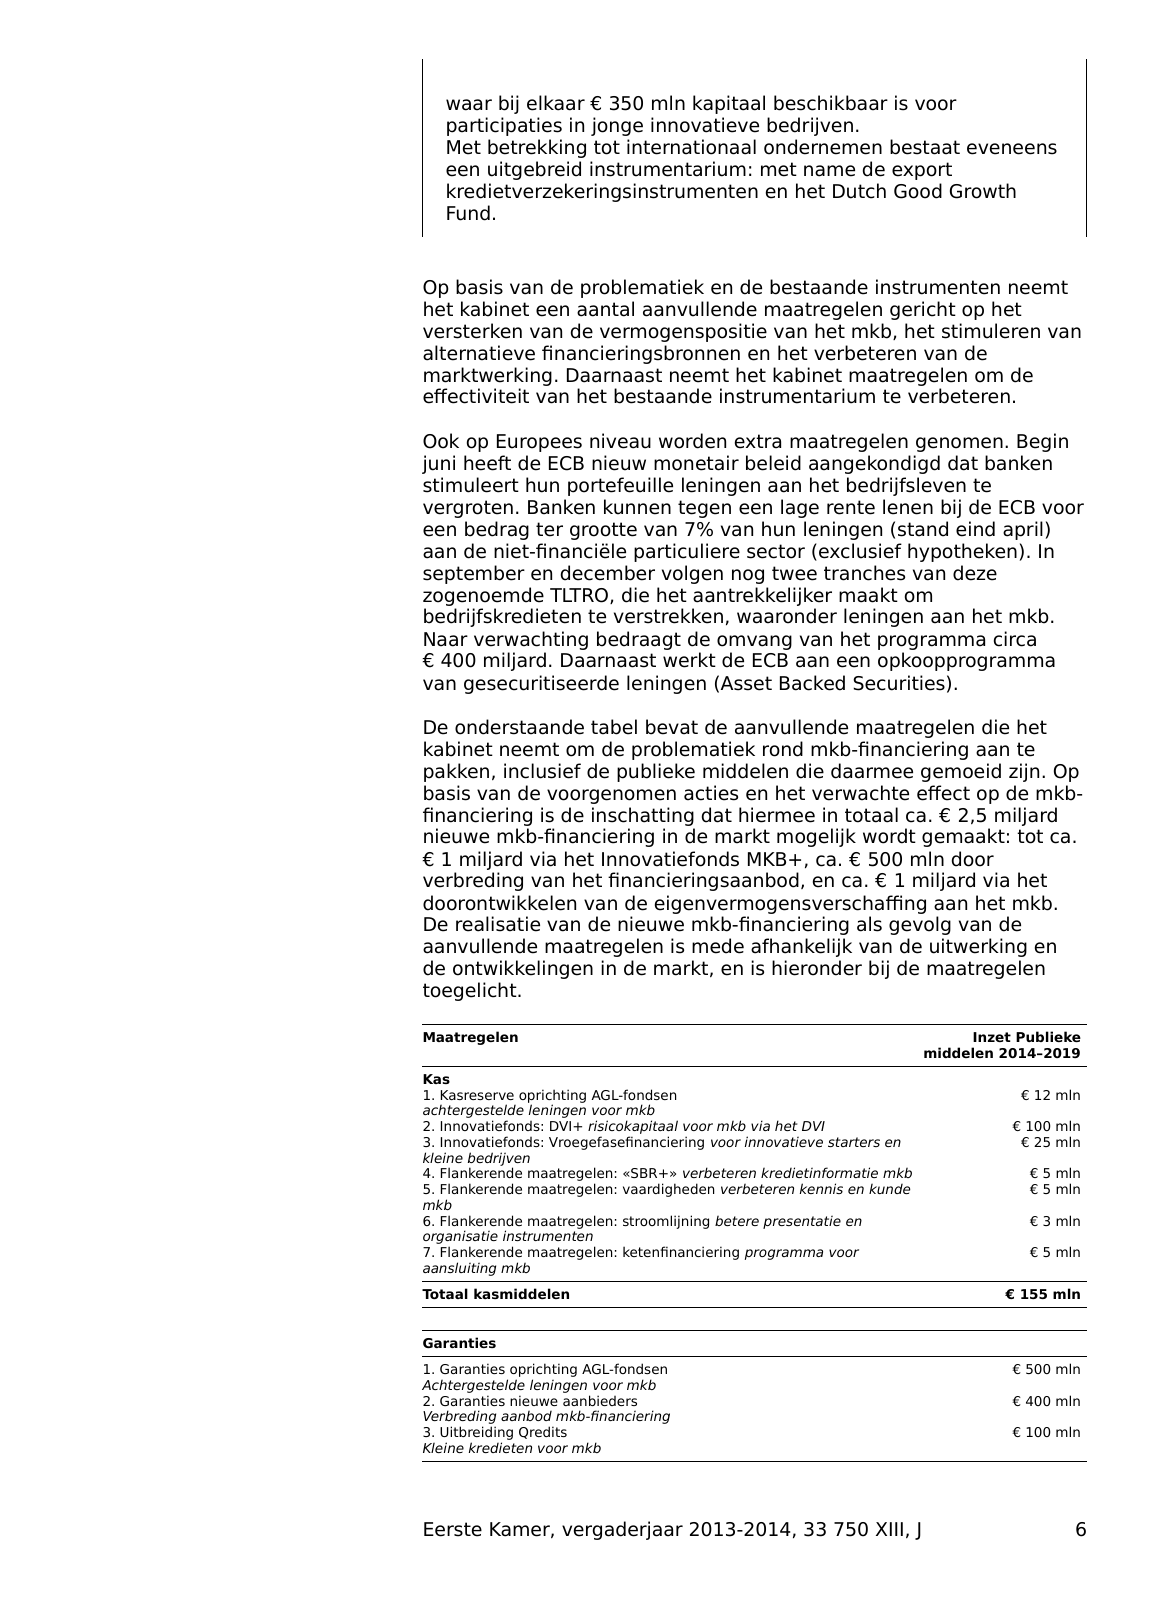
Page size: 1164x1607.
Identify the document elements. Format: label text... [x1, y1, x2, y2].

table_cell 3. Innovatiefonds: Vroegefasefinanciering voor innovatieve starters en kleine bedrijven [422, 1135, 916, 1166]
table_cell € 500 mln [916, 1357, 1087, 1393]
text Op basis van de problematiek en de bestaande instrumenten neemt het kabinet een aantal aanvullende maatregelen gericht op het versterken van de vermogenspositie van het mkb, het stimuleren van alternatieve financieringsbronnen en het verbeteren van de marktwerking. Daarnaast neemt het kabinet maatregelen om de effectiviteit van het bestaande instrumentarium te verbeteren. [422, 277, 1087, 408]
table_cell 1. Garanties oprichting AGL-fondsen Achtergestelde leningen voor mkb [422, 1357, 916, 1393]
table_cell 7. Flankerende maatregelen: ketenfinanciering programma voor aansluiting mkb [422, 1245, 916, 1281]
table_cell € 400 mln [916, 1393, 1087, 1425]
table_cell 1. Kasreserve oprichting AGL-fondsen achtergestelde leningen voor mkb [422, 1088, 916, 1119]
table_cell 3. Uitbreiding Qredits Kleine kredieten voor mkb [422, 1425, 916, 1461]
text Ook op Europees niveau worden extra maatregelen genomen. Begin juni heeft de ECB nieuw monetair beleid aangekondigd dat banken stimuleert hun portefeuille leningen aan het bedrijfsleven te vergroten. Banken kunnen tegen een lage rente lenen bij de ECB voor een bedrag ter grootte van 7% van hun leningen (stand eind april) aan de niet-financiële particuliere sector (exclusief hypotheken). In september en december volgen nog twee tranches van deze zogenoemde TLTRO, die het aantrekkelijker maakt om bedrijfskredieten te verstrekken, waaronder leningen aan het mkb. Naar verwachting bedraagt de omvang van het programma circa € 400 miljard. Daarnaast werkt de ECB aan een opkoopprogramma van gesecuritiseerde leningen (Asset Backed Securities). [422, 431, 1087, 694]
table_cell € 155 mln [916, 1282, 1087, 1307]
table_cell 6. Flankerende maatregelen: stroomlijning betere presentatie en organisatie instrumenten [422, 1213, 916, 1245]
table_cell € 100 mln [916, 1119, 1087, 1135]
table_cell Totaal kasmiddelen [422, 1282, 916, 1307]
table_cell € 5 mln [916, 1182, 1087, 1213]
table_cell € 5 mln [916, 1245, 1087, 1281]
table_cell 5. Flankerende maatregelen: vaardigheden verbeteren kennis en kunde mkb [422, 1182, 916, 1213]
table_cell 2. Innovatiefonds: DVI+ risicokapitaal voor mkb via het DVI [422, 1119, 916, 1135]
table_cell € 25 mln [916, 1135, 1087, 1166]
table_header Maatregelen [422, 1025, 916, 1066]
table_cell Kas [422, 1067, 1087, 1087]
table_cell 4. Flankerende maatregelen: «SBR+» verbeteren kredietinformatie mkb [422, 1166, 916, 1182]
table_cell 2. Garanties nieuwe aanbieders Verbreding aanbod mkb-financiering [422, 1393, 916, 1425]
table_cell € 3 mln [916, 1213, 1087, 1245]
table_header Inzet Publieke middelen 2014–2019 [916, 1025, 1087, 1066]
table_header waar bij elkaar € 350 mln kapitaal beschikbaar is voor participaties in jonge innovatieve bedrijven. Met betrekking tot internationaal ondernemen bestaat eveneens een uitgebreid instrumentarium: met name de export kredietverzekeringsinstrumenten en het Dutch Good Growth Fund. [423, 59, 1086, 237]
table_cell € 100 mln [916, 1425, 1087, 1461]
table_header Garanties [422, 1331, 1087, 1356]
table_cell € 5 mln [916, 1166, 1087, 1182]
text De onderstaande tabel bevat de aanvullende maatregelen die het kabinet neemt om de problematiek rond mkb-financiering aan te pakken, inclusief de publieke middelen die daarmee gemoeid zijn. Op basis van de voorgenomen acties en het verwachte effect op de mkb-financiering is de inschatting dat hiermee in totaal ca. € 2,5 miljard nieuwe mkb-financiering in de markt mogelijk wordt gemaakt: tot ca. € 1 miljard via het Innovatiefonds MKB+, ca. € 500 mln door verbreding van het financieringsaanbod, en ca. € 1 miljard via het doorontwikkelen van de eigenvermogensverschaffing aan het mkb. De realisatie van de nieuwe mkb-financiering als gevolg van de aanvullende maatregelen is mede afhankelijk van de uitwerking en de ontwikkelingen in de markt, en is hieronder bij de maatregelen toegelicht. [422, 717, 1087, 1002]
table_cell € 12 mln [916, 1088, 1087, 1119]
